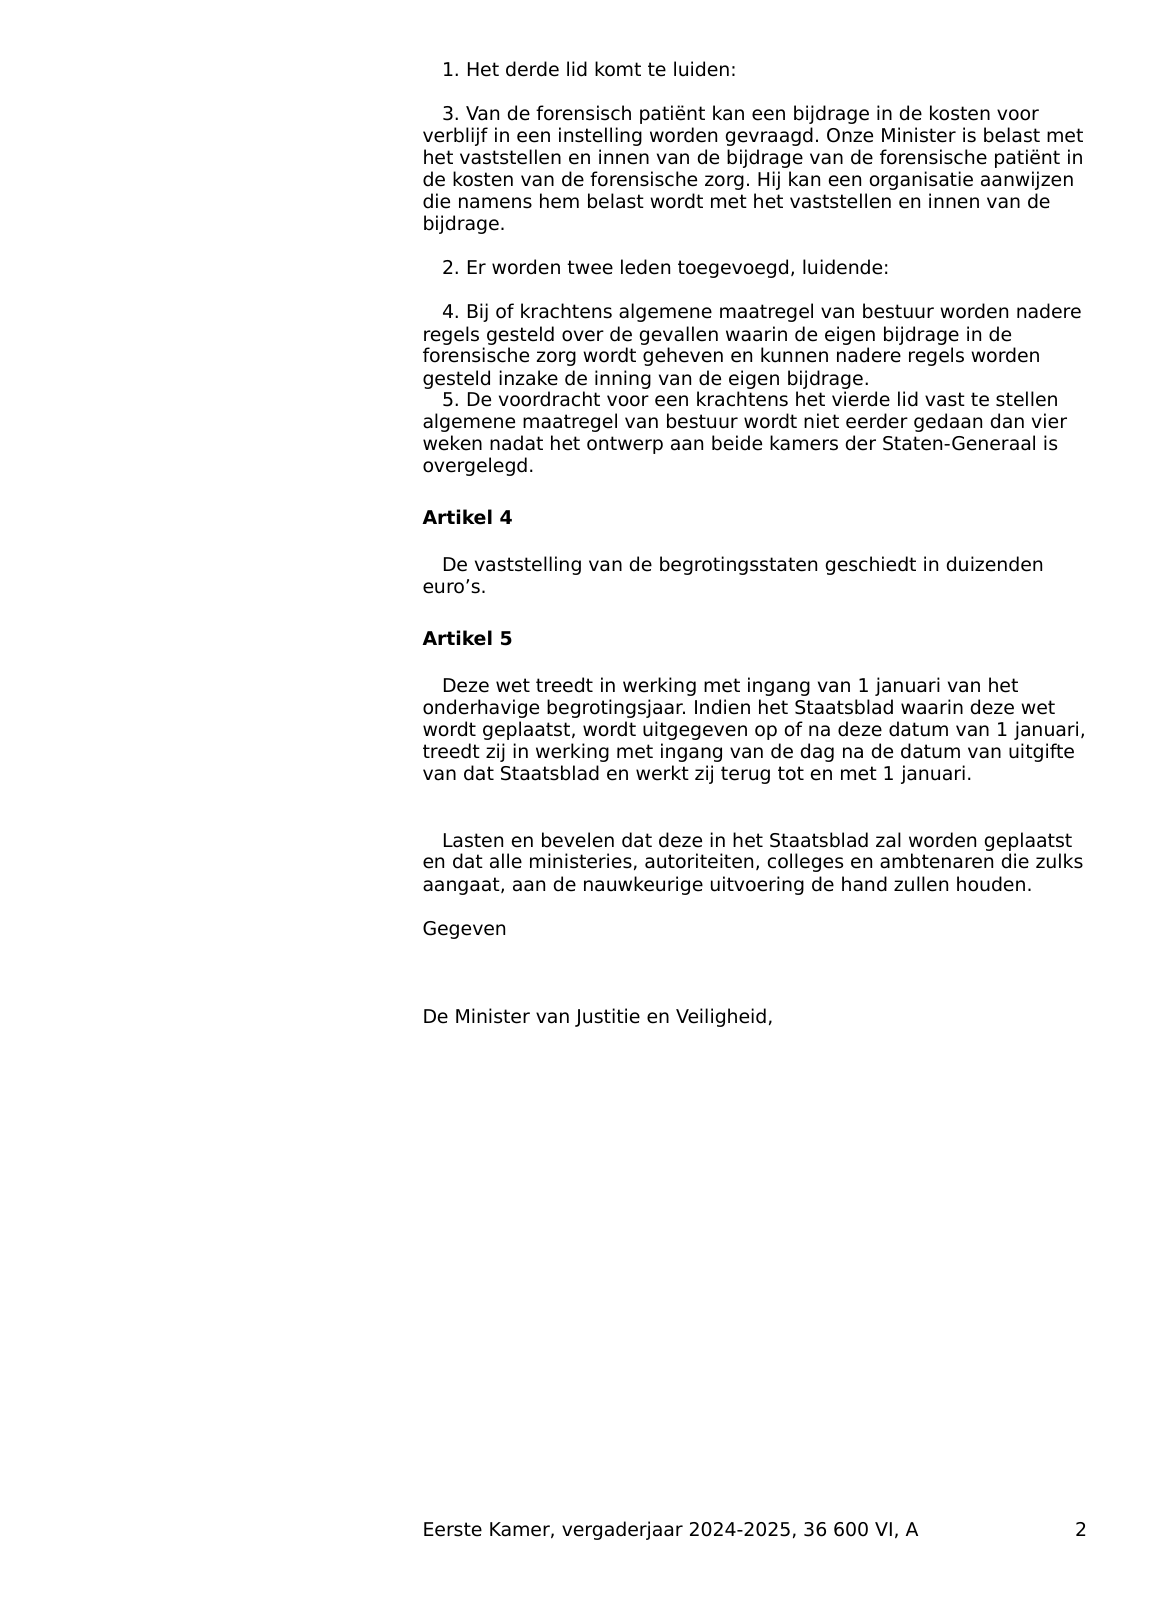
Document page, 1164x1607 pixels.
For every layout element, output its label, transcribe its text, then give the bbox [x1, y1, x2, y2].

text 3. Van de forensisch patiënt kan een bijdrage in de kosten voor verblijf in een instelling worden gevraagd. Onze Minister is belast met het vaststellen en innen van de bijdrage van de forensische patiënt in de kosten van de forensische zorg. Hij kan een organisatie aanwijzen die namens hem belast wordt met het vaststellen en innen van de bijdrage. [422, 103, 1087, 235]
text 5. De voordracht voor een krachtens het vierde lid vast te stellen algemene maatregel van bestuur wordt niet eerder gedaan dan vier weken nadat het ontwerp aan beide kamers der Staten-Generaal is overgelegd. [422, 389, 1087, 477]
text De vaststelling van de begrotingsstaten geschiedt in duizenden euro’s. [422, 554, 1087, 598]
text De Minister van Justitie en Veiligheid, [422, 1006, 1087, 1028]
subtitle Artikel 4 [422, 507, 1087, 529]
text 1. Het derde lid komt te luiden: [422, 59, 1087, 81]
text Gegeven [422, 918, 1087, 939]
text Lasten en bevelen dat deze in het Staatsblad zal worden geplaatst en dat alle ministeries, autoriteiten, colleges en ambtenaren die zulks aangaat, aan de nauwkeurige uitvoering de hand zullen houden. [422, 829, 1087, 895]
text 4. Bij of krachtens algemene maatregel van bestuur worden nadere regels gesteld over de gevallen waarin de eigen bijdrage in de forensische zorg wordt geheven en kunnen nadere regels worden gesteld inzake de inning van de eigen bijdrage. [422, 301, 1087, 389]
text 2. Er worden twee leden toegevoegd, luidende: [422, 257, 1087, 279]
text Deze wet treedt in werking met ingang van 1 januari van het onderhavige begrotingsjaar. Indien het Staatsblad waarin deze wet wordt geplaatst, wordt uitgegeven op of na deze datum van 1 januari, treedt zij in werking met ingang van de dag na de datum van uitgifte van dat Staatsblad en werkt zij terug tot en met 1 januari. [422, 675, 1087, 785]
subtitle Artikel 5 [422, 628, 1087, 650]
